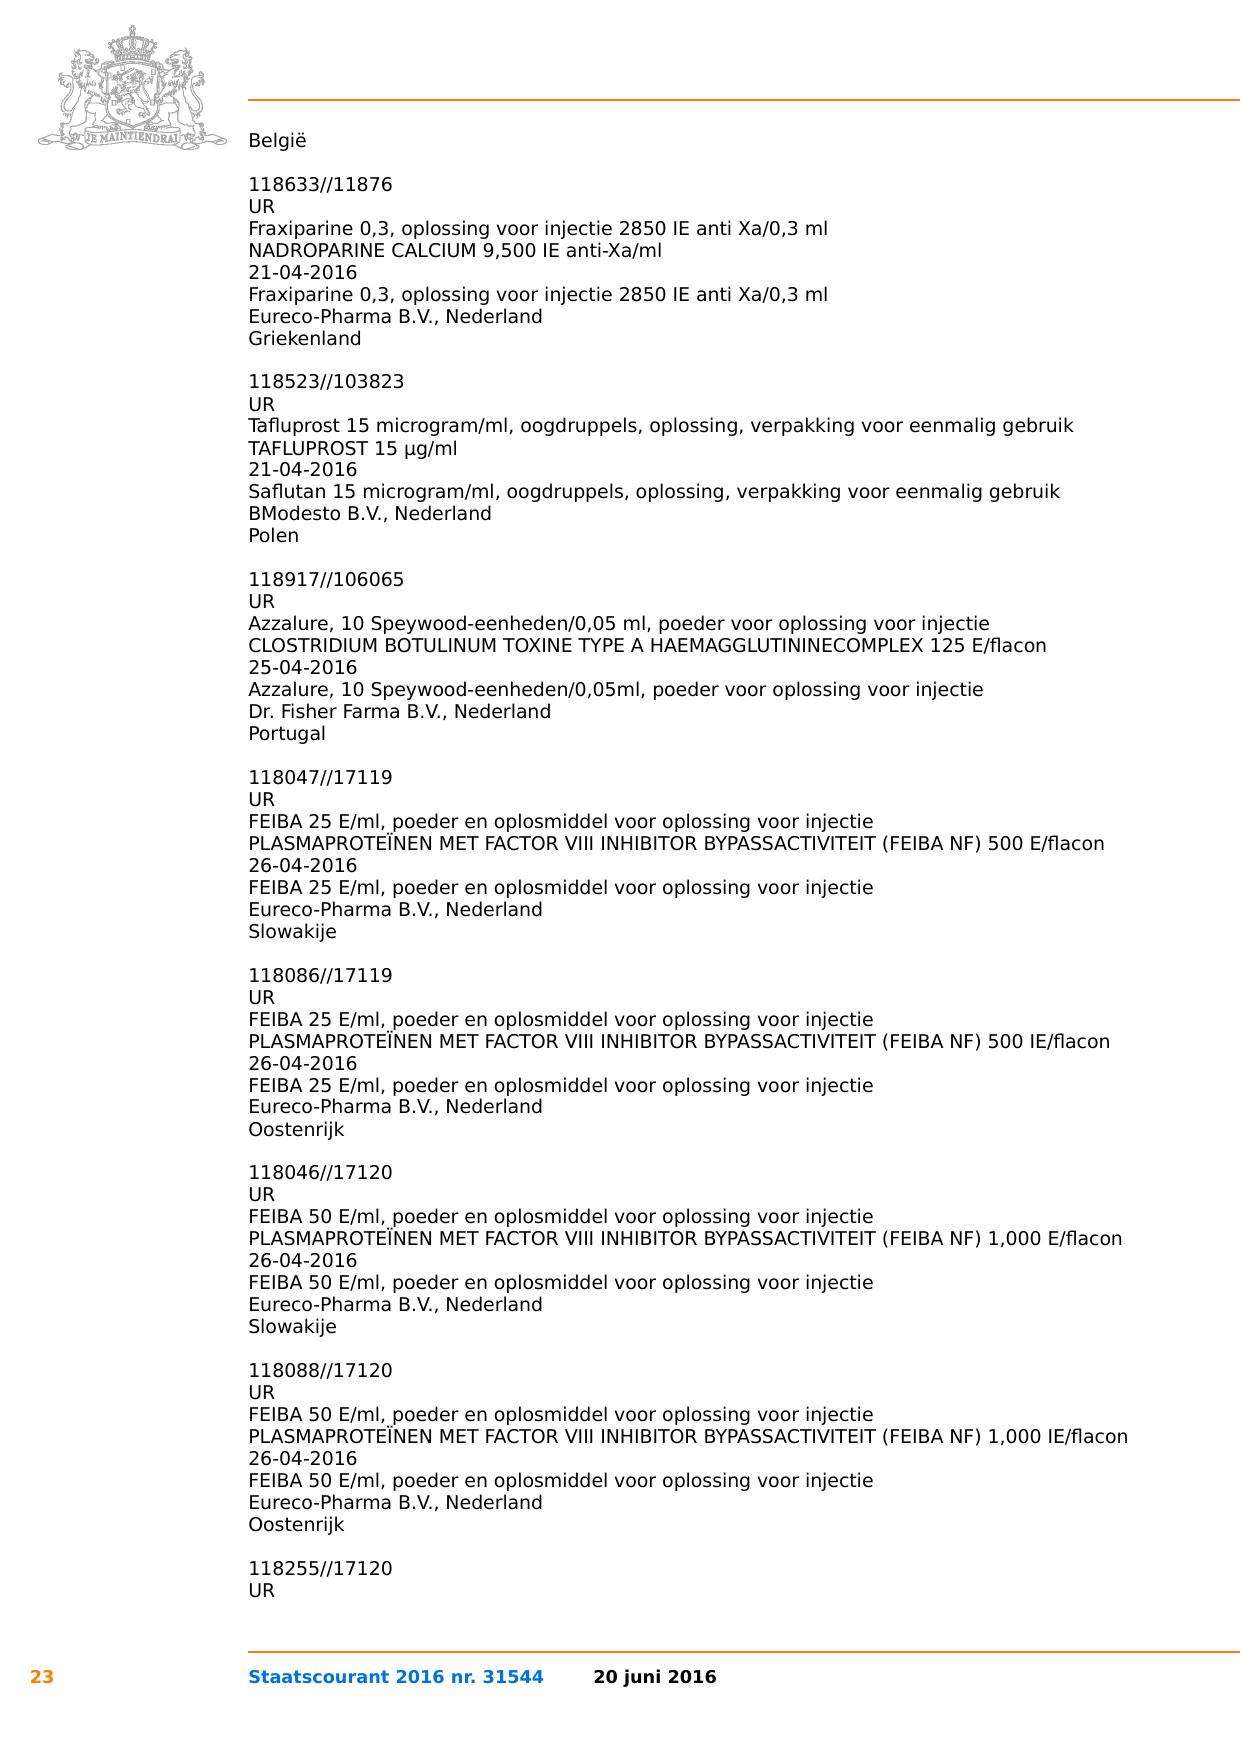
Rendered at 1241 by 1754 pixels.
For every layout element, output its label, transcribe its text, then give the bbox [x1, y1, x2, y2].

text 25-04-2016 [248, 657, 1163, 679]
text Griekenland [248, 328, 1163, 349]
text PLASMAPROTEÏNEN MET FACTOR VIII INHIBITOR BYPASSACTIVITEIT (FEIBA NF) 1,000 E/flacon [248, 1228, 1163, 1250]
text Eureco-Pharma B.V., Nederland [248, 1294, 1163, 1316]
text Fraxiparine 0,3, oplossing voor injectie 2850 IE anti Xa/0,3 ml [248, 284, 1163, 306]
text 118088//17120 [248, 1360, 1163, 1382]
text Tafluprost 15 microgram/ml, oogdruppels, oplossing, verpakking voor eenmalig gebruik [248, 415, 1163, 437]
text FEIBA 50 E/ml, poeder en oplosmiddel voor oplossing voor injectie [248, 1206, 1163, 1228]
text Slowakije [248, 1316, 1163, 1338]
text UR [248, 1580, 1163, 1602]
text 26-04-2016 [248, 1448, 1163, 1470]
text 118255//17120 [248, 1558, 1163, 1580]
text Oostenrijk [248, 1118, 1163, 1140]
text 21-04-2016 [248, 262, 1163, 284]
text Eureco-Pharma B.V., Nederland [248, 1492, 1163, 1514]
text 21-04-2016 [248, 459, 1163, 481]
text 26-04-2016 [248, 1052, 1163, 1074]
text FEIBA 25 E/ml, poeder en oplosmiddel voor oplossing voor injectie [248, 1008, 1163, 1031]
text FEIBA 50 E/ml, poeder en oplosmiddel voor oplossing voor injectie [248, 1272, 1163, 1294]
text 118047//17119 [248, 767, 1163, 789]
text 118086//17119 [248, 964, 1163, 987]
text België [248, 130, 1163, 152]
text UR [248, 393, 1163, 415]
picture [38, 25, 227, 150]
text FEIBA 25 E/ml, poeder en oplosmiddel voor oplossing voor injectie [248, 811, 1163, 833]
text 26-04-2016 [248, 1250, 1163, 1272]
text 26-04-2016 [248, 855, 1163, 877]
text PLASMAPROTEÏNEN MET FACTOR VIII INHIBITOR BYPASSACTIVITEIT (FEIBA NF) 500 E/flacon [248, 833, 1163, 855]
text FEIBA 50 E/ml, poeder en oplosmiddel voor oplossing voor injectie [248, 1470, 1163, 1492]
text 118046//17120 [248, 1162, 1163, 1184]
text BModesto B.V., Nederland [248, 503, 1163, 525]
text UR [248, 1382, 1163, 1404]
text UR [248, 591, 1163, 613]
text Saflutan 15 microgram/ml, oogdruppels, oplossing, verpakking voor eenmalig gebruik [248, 481, 1163, 503]
text Slowakije [248, 921, 1163, 943]
text UR [248, 987, 1163, 1008]
text Azzalure, 10 Speywood-eenheden/0,05 ml, poeder voor oplossing voor injectie [248, 613, 1163, 635]
text Azzalure, 10 Speywood-eenheden/0,05ml, poeder voor oplossing voor injectie [248, 679, 1163, 701]
text FEIBA 50 E/ml, poeder en oplosmiddel voor oplossing voor injectie [248, 1404, 1163, 1426]
text Polen [248, 525, 1163, 547]
text Portugal [248, 723, 1163, 745]
text NADROPARINE CALCIUM 9,500 IE anti-Xa/ml [248, 240, 1163, 262]
text 118633//11876 [248, 174, 1163, 196]
text 118523//103823 [248, 371, 1163, 393]
text Eureco-Pharma B.V., Nederland [248, 1096, 1163, 1118]
text UR [248, 789, 1163, 811]
text Eureco-Pharma B.V., Nederland [248, 306, 1163, 328]
text Fraxiparine 0,3, oplossing voor injectie 2850 IE anti Xa/0,3 ml [248, 218, 1163, 240]
text Oostenrijk [248, 1514, 1163, 1536]
text Eureco-Pharma B.V., Nederland [248, 899, 1163, 921]
text UR [248, 196, 1163, 218]
text PLASMAPROTEÏNEN MET FACTOR VIII INHIBITOR BYPASSACTIVITEIT (FEIBA NF) 500 IE/flacon [248, 1031, 1163, 1052]
text TAFLUPROST 15 µg/ml [248, 437, 1163, 459]
text FEIBA 25 E/ml, poeder en oplosmiddel voor oplossing voor injectie [248, 877, 1163, 899]
text CLOSTRIDIUM BOTULINUM TOXINE TYPE A HAEMAGGLUTININECOMPLEX 125 E/flacon [248, 635, 1163, 657]
text Dr. Fisher Farma B.V., Nederland [248, 701, 1163, 723]
text UR [248, 1184, 1163, 1206]
text 118917//106065 [248, 569, 1163, 591]
text PLASMAPROTEÏNEN MET FACTOR VIII INHIBITOR BYPASSACTIVITEIT (FEIBA NF) 1,000 IE/flacon [248, 1426, 1163, 1448]
text FEIBA 25 E/ml, poeder en oplosmiddel voor oplossing voor injectie [248, 1074, 1163, 1096]
